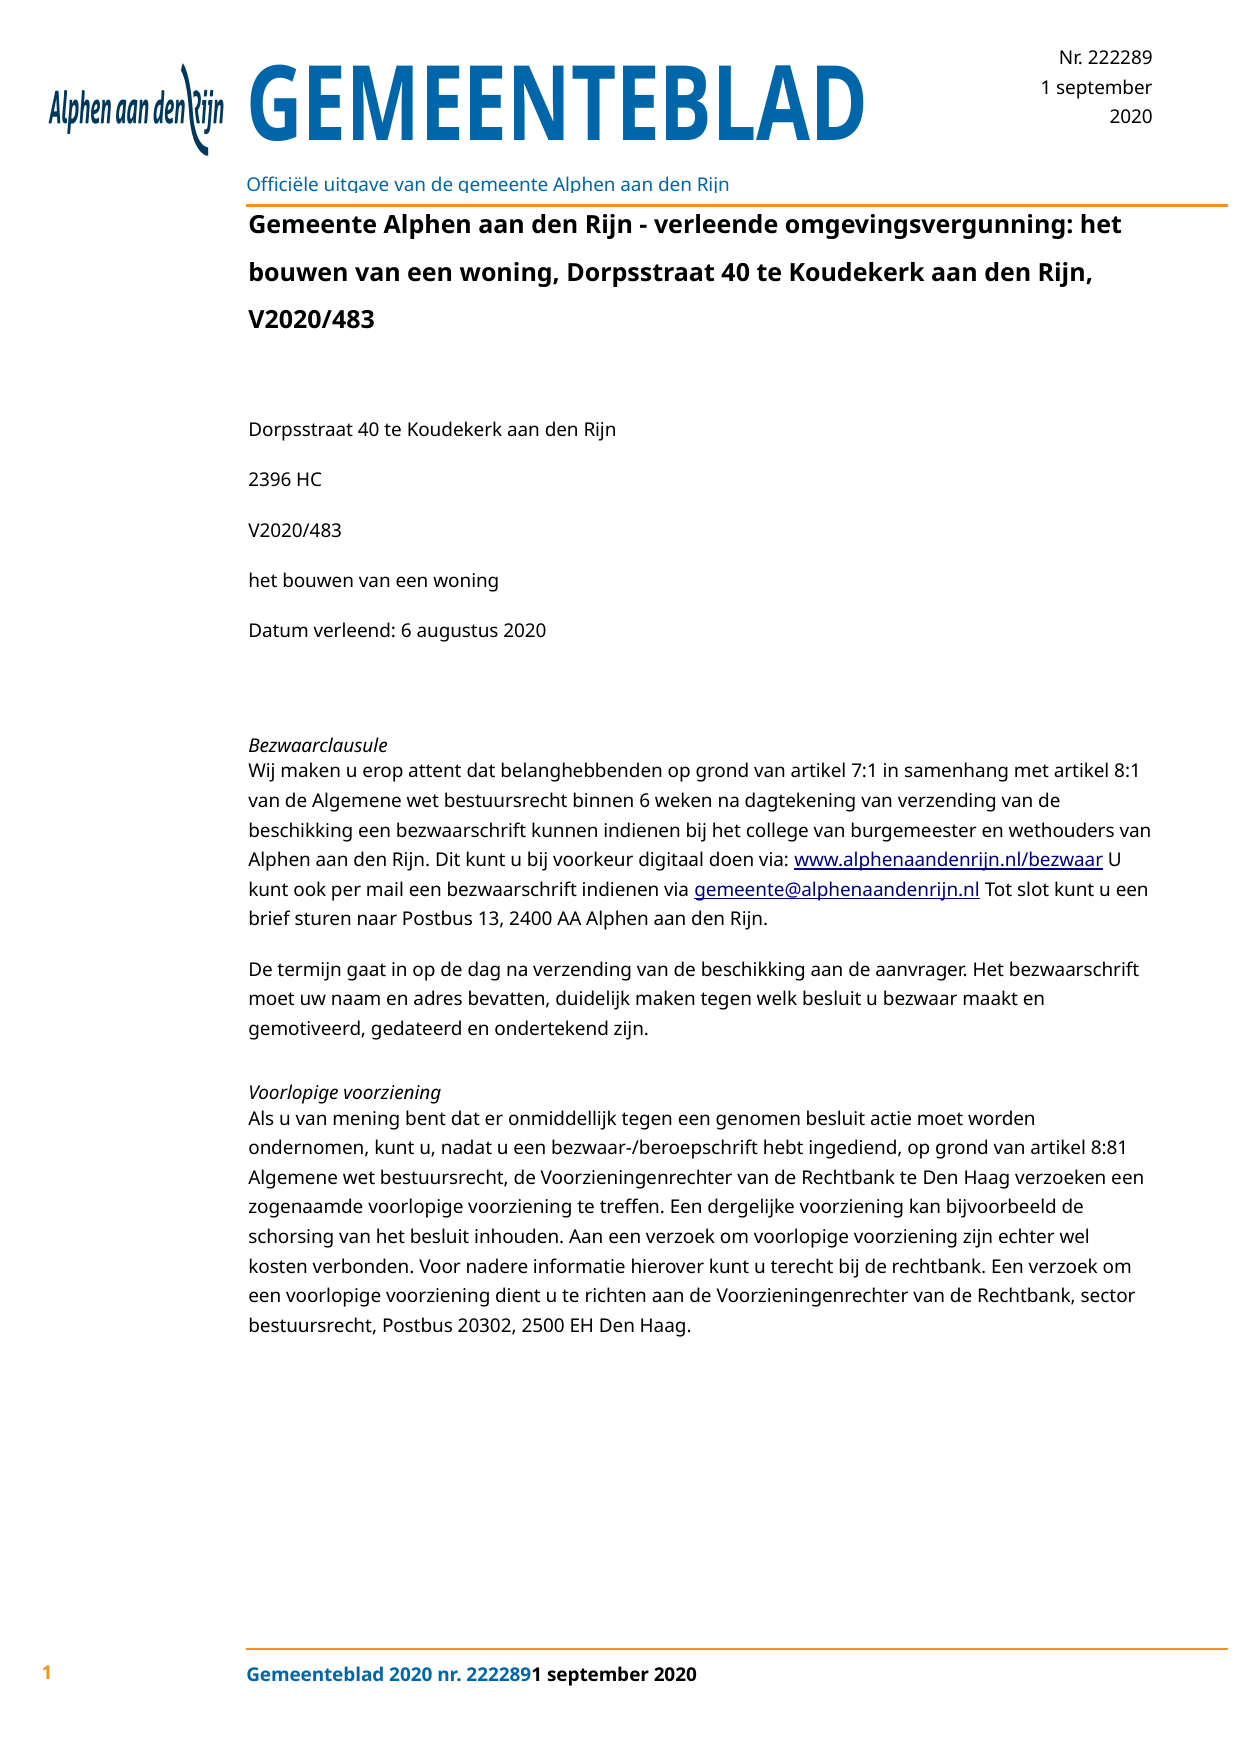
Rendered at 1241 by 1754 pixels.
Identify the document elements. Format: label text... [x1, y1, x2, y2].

text Datum verleend: 6 augustus 2020 [248, 618, 1152, 643]
text De termijn gaat in op de dag na verzending van de beschikking aan de aanvrager. Het bezwaarschrift moet uw naam en adres bevatten, duidelijk maken tegen welk besluit u bezwaar maakt en gemotiveerd, gedateerd en ondertekend zijn. [248, 956, 1152, 1041]
text Als u van mening bent dat er onmiddellijk tegen een genomen besluit actie moet worden ondernomen, kunt u, nadat u een bezwaar-/beroepschrift hebt ingediend, op grond van artikel 8:81 Algemene wet bestuursrecht, de Voorzieningenrechter van de Rechtbank te Den Haag verzoeken een zogenaamde voorlopige voorziening te treffen. Een dergelijke voorziening kan bijvoorbeeld de schorsing van het besluit inhouden. Aan een verzoek om voorlopige voorziening zijn echter wel kosten verbonden. Voor nadere informatie hierover kunt u terecht bij de rechtbank. Een verzoek om een voorlopige voorziening dient u te richten aan de Voorzieningenrechter van de Rechtbank, sector bestuursrecht, Postbus 20302, 2500 EH Den Haag. [248, 1105, 1152, 1338]
text 2396 HC [248, 466, 1152, 492]
text Gemeente Alphen aan den Rijn - verleende omgevingsvergunning: het bouwen van een woning, Dorpsstraat 40 te Koudekerk aan den Rijn, V2020/483 [248, 207, 1152, 336]
text Wij maken u erop attent dat belanghebbenden op grond van artikel 7:1 in samenhang met artikel 8:1 van de Algemene wet bestuursrecht binnen 6 weken na dagtekening van verzending van de beschikking een bezwaarschrift kunnen indienen bij het college van burgemeester en wethouders van Alphen aan den Rijn. Dit kunt u bij voorkeur digitaal doen via: www.alphenaandenrijn.nl/bezwaar U kunt ook per mail een bezwaarschrift indienen via gemeente@alphenaandenrijn.nl Tot slot kunt u een brief sturen naar Postbus 13, 2400 AA Alphen aan den Rijn. [248, 758, 1152, 931]
picture [41, 47, 231, 172]
text Voorlopige voorziening [248, 1079, 1152, 1105]
text Bezwaarclausule [248, 732, 1152, 758]
text Dorpsstraat 40 te Koudekerk aan den Rijn [248, 416, 1152, 442]
text V2020/483 [248, 517, 1152, 542]
text het bouwen van een woning [248, 567, 1152, 593]
